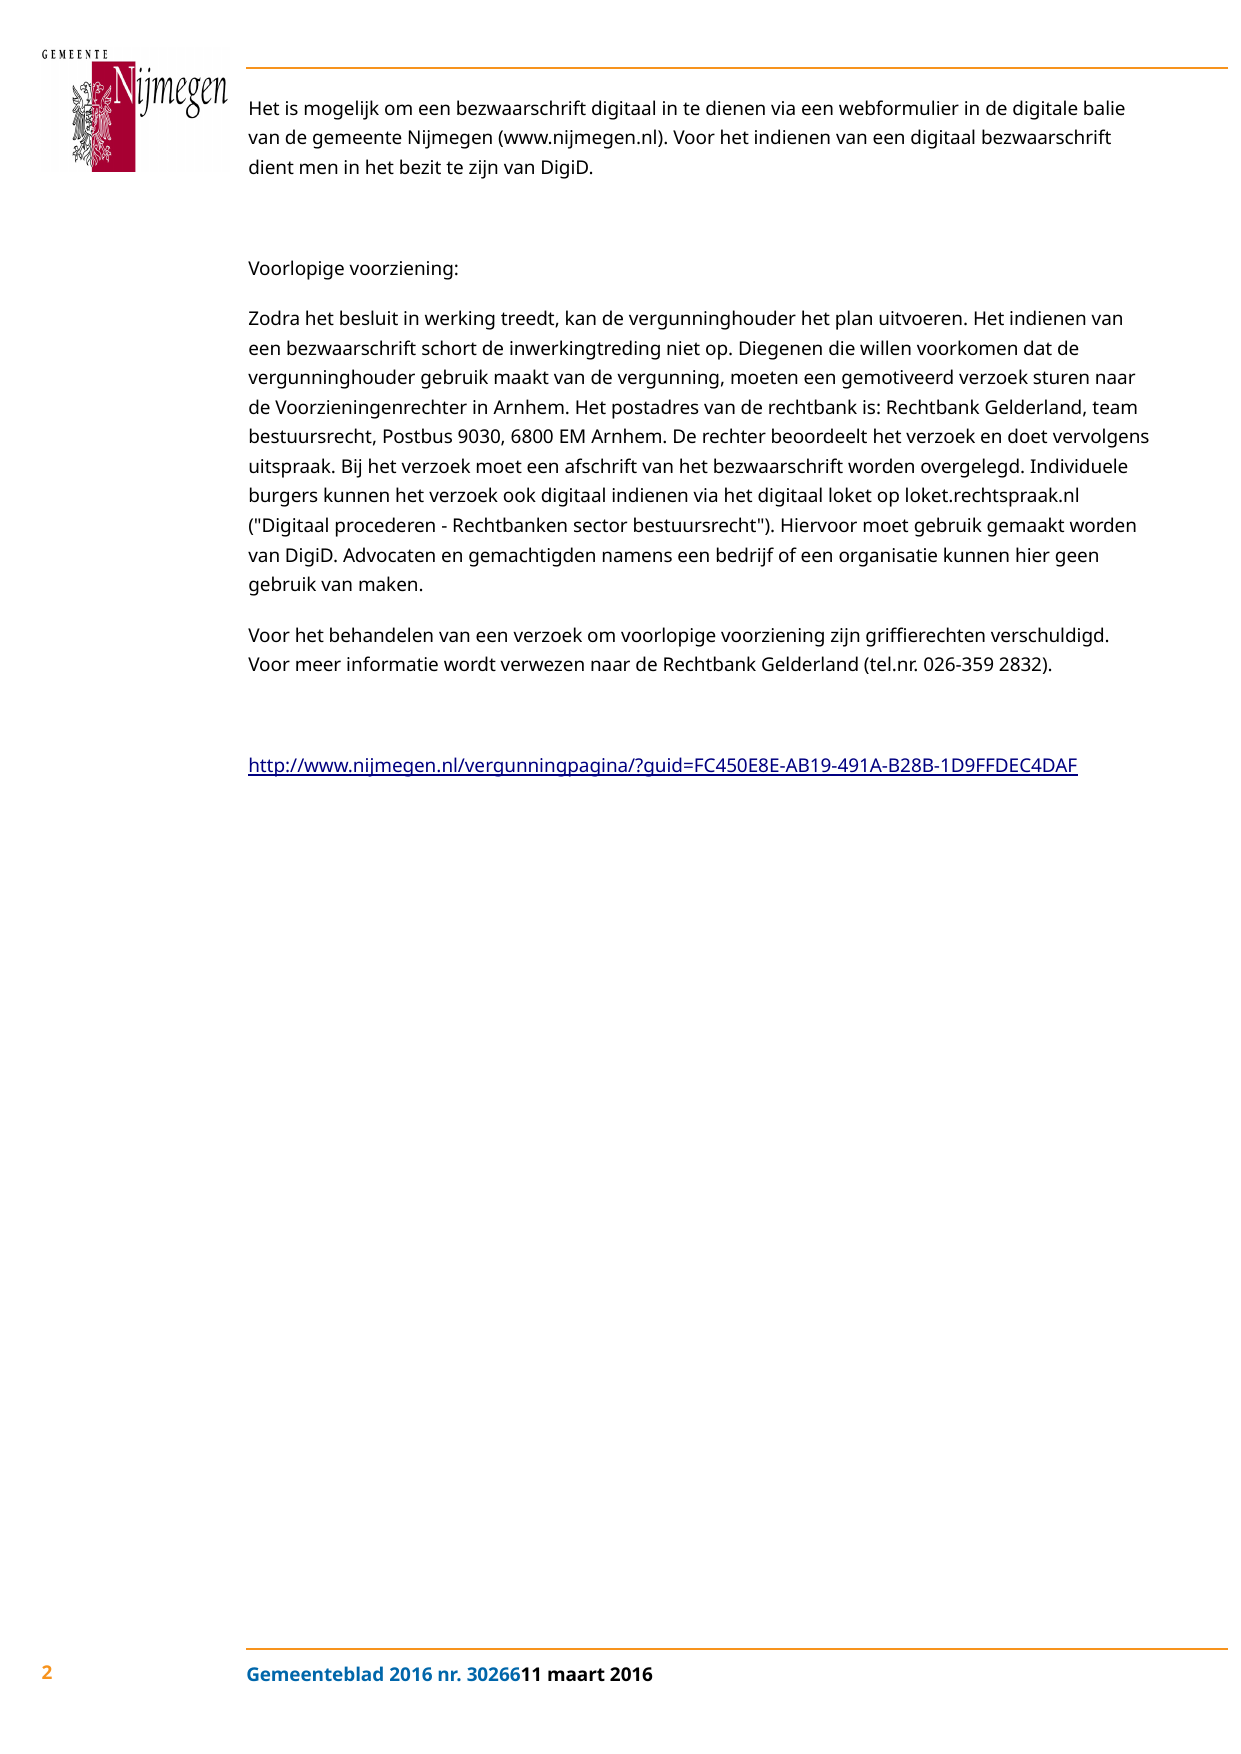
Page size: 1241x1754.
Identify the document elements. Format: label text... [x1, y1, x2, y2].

text Voorlopige voorziening: [248, 255, 1152, 281]
picture [41, 47, 231, 172]
text Zodra het besluit in werking treedt, kan de vergunninghouder het plan uitvoeren. Het indienen van een bezwaarschrift schort de inwerkingtreding niet op. Diegenen die willen voorkomen dat de vergunninghouder gebruik maakt van de vergunning, moeten een gemotiveerd verzoek sturen naar de Voorzieningenrechter in Arnhem. Het postadres van de rechtbank is: Rechtbank Gelderland, team bestuursrecht, Postbus 9030, 6800 EM Arnhem. De rechter beoordeelt het verzoek en doet vervolgens uitspraak. Bij het verzoek moet een afschrift van het bezwaarschrift worden overgelegd. Individuele burgers kunnen het verzoek ook digitaal indienen via het digitaal loket op loket.rechtspraak.nl ("Digitaal procederen - Rechtbanken sector bestuursrecht"). Hiervoor moet gebruik gemaakt worden van DigiD. Advocaten en gemachtigden namens een bedrijf of een organisatie kunnen hier geen gebruik van maken. [248, 305, 1152, 597]
text Het is mogelijk om een bezwaarschrift digitaal in te dienen via een webformulier in de digitale balie van de gemeente Nijmegen (www.nijmegen.nl). Voor het indienen van een digitaal bezwaarschrift dient men in het bezit te zijn van DigiD. [248, 95, 1152, 180]
text http://www.nijmegen.nl/vergunningpagina/?guid=FC450E8E-AB19-491A-B28B-1D9FFDEC4DAF [248, 752, 1152, 778]
text Voor het behandelen van een verzoek om voorlopige voorziening zijn griffierechten verschuldigd. Voor meer informatie wordt verwezen naar de Rechtbank Gelderland (tel.nr. 026-359 2832). [248, 622, 1152, 677]
